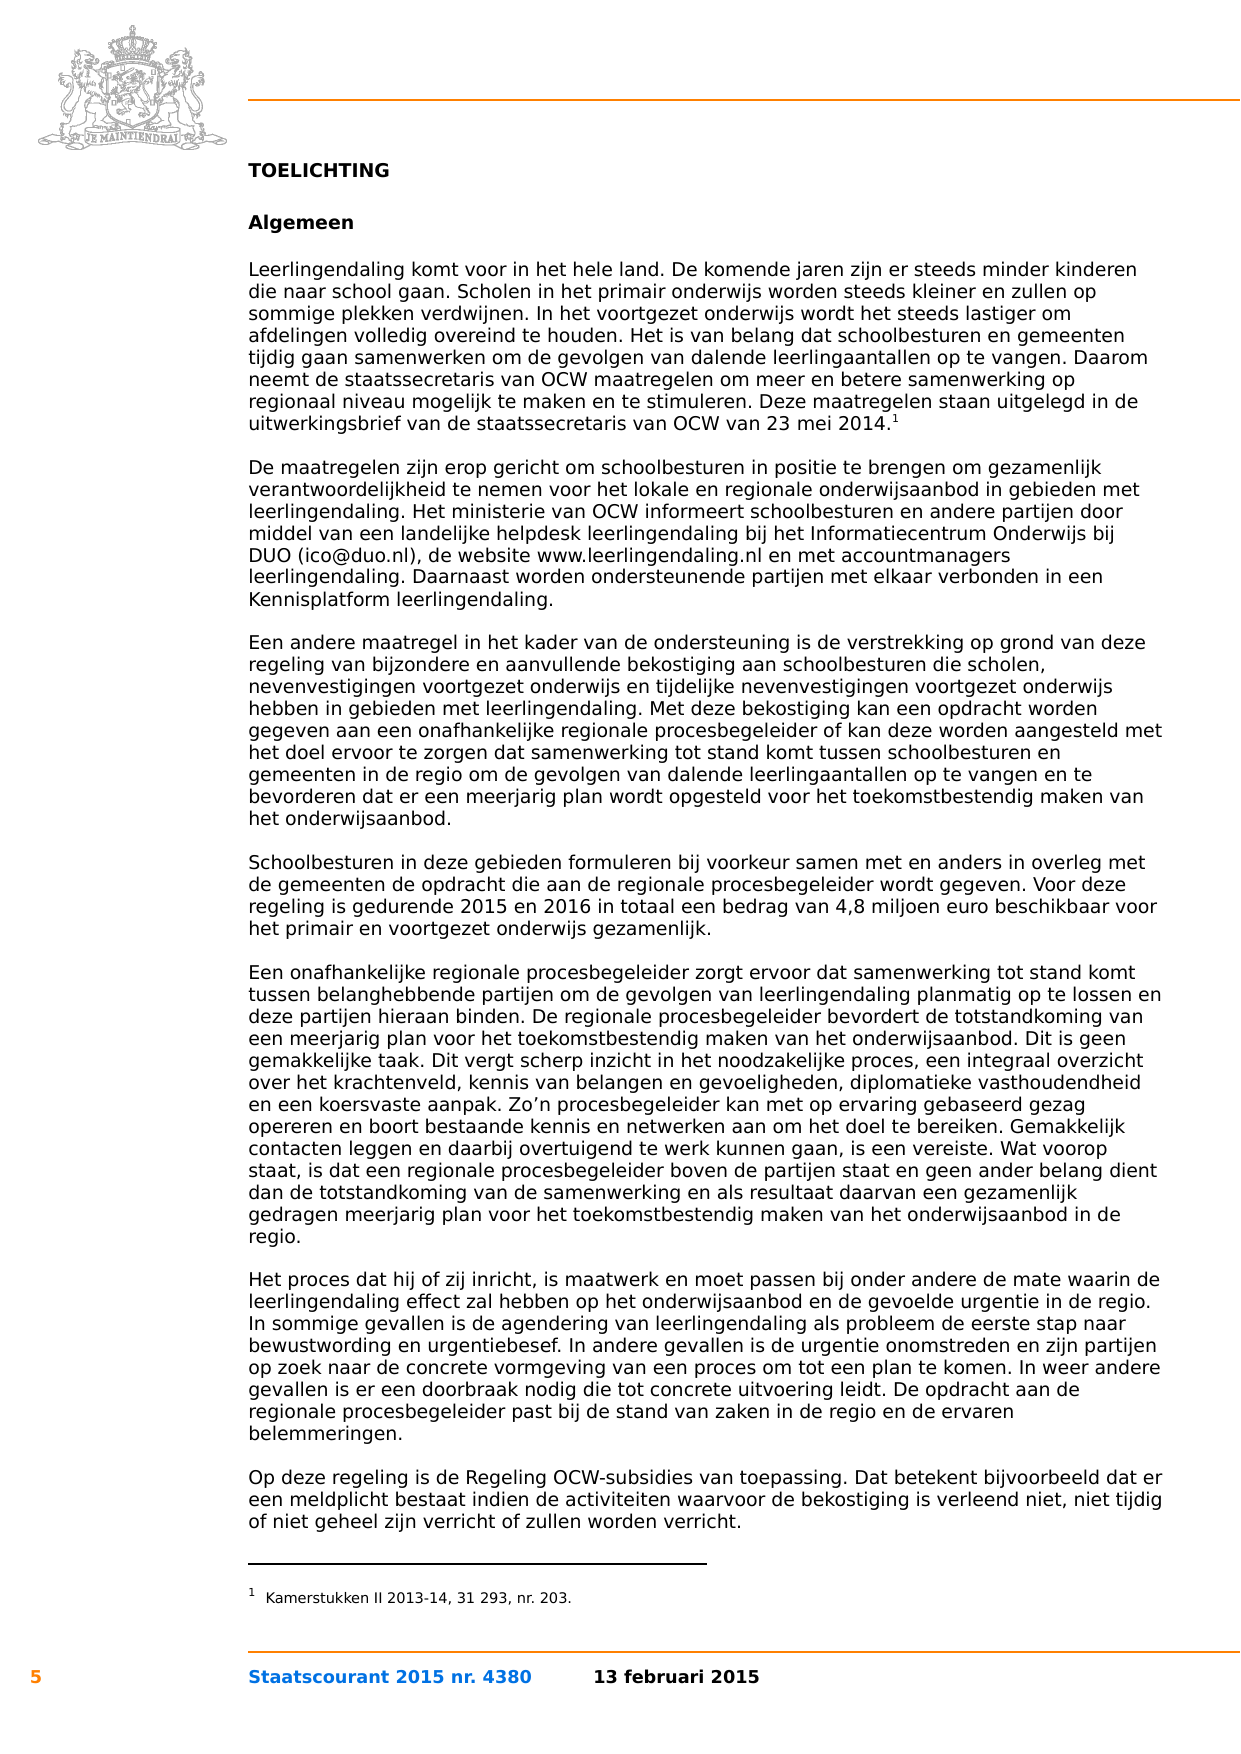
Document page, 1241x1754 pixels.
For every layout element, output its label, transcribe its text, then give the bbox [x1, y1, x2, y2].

text Een onafhankelijke regionale procesbegeleider zorgt ervoor dat samenwerking tot stand komt tussen belanghebbende partijen om de gevolgen van leerlingendaling planmatig op te lossen en deze partijen hieraan binden. De regionale procesbegeleider bevordert de totstandkoming van een meerjarig plan voor het toekomstbestendig maken van het onderwijsaanbod. Dit is geen gemakkelijke taak. Dit vergt scherp inzicht in het noodzakelijke proces, een integraal overzicht over het krachtenveld, kennis van belangen en gevoeligheden, diplomatieke vasthoudendheid en een koersvaste aanpak. Zo’n procesbegeleider kan met op ervaring gebaseerd gezag opereren en boort bestaande kennis en netwerken aan om het doel te bereiken. Gemakkelijk contacten leggen en daarbij overtuigend te werk kunnen gaan, is een vereiste. Wat voorop staat, is dat een regionale procesbegeleider boven de partijen staat en geen ander belang dient dan de totstandkoming van de samenwerking en als resultaat daarvan een gezamenlijk gedragen meerjarig plan voor het toekomstbestendig maken van het onderwijsaanbod in de regio. [248, 962, 1163, 1247]
text Een andere maatregel in het kader van de ondersteuning is de verstrekking op grond van deze regeling van bijzondere en aanvullende bekostiging aan schoolbesturen die scholen, nevenvestigingen voortgezet onderwijs en tijdelijke nevenvestigingen voortgezet onderwijs hebben in gebieden met leerlingendaling. Met deze bekostiging kan een opdracht worden gegeven aan een onafhankelijke regionale procesbegeleider of kan deze worden aangesteld met het doel ervoor te zorgen dat samenwerking tot stand komt tussen schoolbesturen en gemeenten in de regio om de gevolgen van dalende leerlingaantallen op te vangen en te bevorderen dat er een meerjarig plan wordt opgesteld voor het toekomstbestendig maken van het onderwijsaanbod. [248, 632, 1163, 830]
text De maatregelen zijn erop gericht om schoolbesturen in positie te brengen om gezamenlijk verantwoordelijkheid te nemen voor het lokale en regionale onderwijsaanbod in gebieden met leerlingendaling. Het ministerie van OCW informeert schoolbesturen en andere partijen door middel van een landelijke helpdesk leerlingendaling bij het Informatiecentrum Onderwijs bij DUO (ico@duo.nl), de website www.leerlingendaling.nl en met accountmanagers leerlingendaling. Daarnaast worden ondersteunende partijen met elkaar verbonden in een Kennisplatform leerlingendaling. [248, 457, 1163, 610]
picture [38, 25, 227, 150]
text Op deze regeling is de Regeling OCW-subsidies van toepassing. Dat betekent bijvoorbeeld dat er een meldplicht bestaat indien de activiteiten waarvoor de bekostiging is verleend niet, niet tijdig of niet geheel zijn verricht of zullen worden verricht. [248, 1467, 1163, 1533]
text Schoolbesturen in deze gebieden formuleren bij voorkeur samen met en anders in overleg met de gemeenten de opdracht die aan de regionale procesbegeleider wordt gegeven. Voor deze regeling is gedurende 2015 en 2016 in totaal een bedrag van 4,8 miljoen euro beschikbaar voor het primair en voortgezet onderwijs gezamenlijk. [248, 852, 1163, 940]
text Leerlingendaling komt voor in het hele land. De komende jaren zijn er steeds minder kinderen die naar school gaan. Scholen in het primair onderwijs worden steeds kleiner en zullen op sommige plekken verdwijnen. In het voortgezet onderwijs wordt het steeds lastiger om afdelingen volledig overeind te houden. Het is van belang dat schoolbesturen en gemeenten tijdig gaan samenwerken om de gevolgen van dalende leerlingaantallen op te vangen. Daarom neemt de staatssecretaris van OCW maatregelen om meer en betere samenwerking op regionaal niveau mogelijk te maken en te stimuleren. Deze maatregelen staan uitgelegd in de uitwerkingsbrief van de staatssecretaris van OCW van 23 mei 2014. [248, 259, 1163, 435]
subtitle TOELICHTING [248, 160, 1163, 182]
text Het proces dat hij of zij inricht, is maatwerk en moet passen bij onder andere de mate waarin de leerlingendaling effect zal hebben op het onderwijsaanbod en de gevoelde urgentie in de regio. In sommige gevallen is de agendering van leerlingendaling als probleem de eerste stap naar bewustwording en urgentiebesef. In andere gevallen is de urgentie onomstreden en zijn partijen op zoek naar de concrete vormgeving van een proces om tot een plan te komen. In weer andere gevallen is er een doorbraak nodig die tot concrete uitvoering leidt. De opdracht aan de regionale procesbegeleider past bij de stand van zaken in de regio en de ervaren belemmeringen. [248, 1269, 1163, 1445]
text Kamerstukken II 2013-14, 31 293, nr. 203. [248, 1586, 1163, 1608]
subtitle Algemeen [248, 212, 1163, 234]
